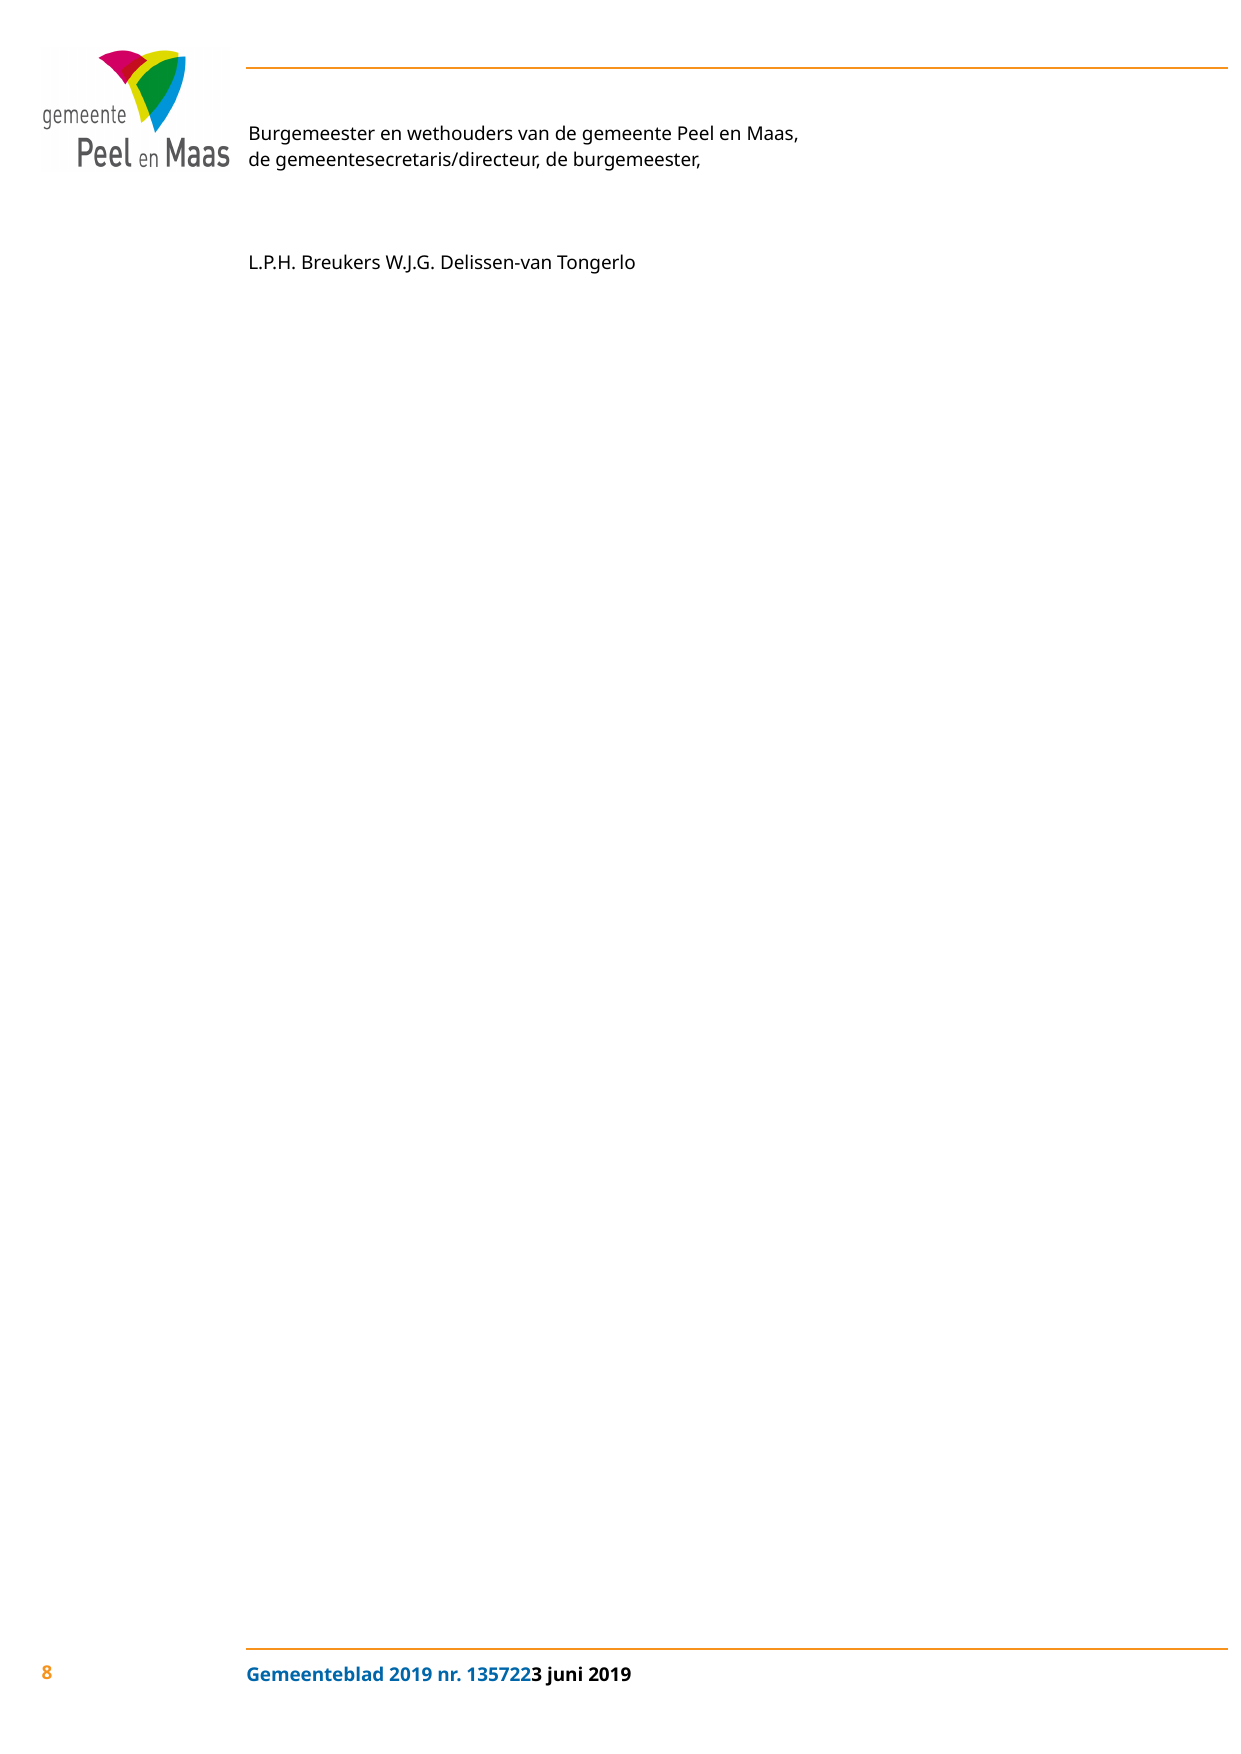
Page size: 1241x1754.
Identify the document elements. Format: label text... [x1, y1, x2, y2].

text de gemeentesecretaris/directeur, de burgemeester, [248, 146, 1152, 172]
picture [41, 47, 231, 172]
text L.P.H. Breukers W.J.G. Delissen-van Tongerlo [248, 249, 1152, 275]
text Burgemeester en wethouders van de gemeente Peel en Maas, [248, 121, 1152, 146]
